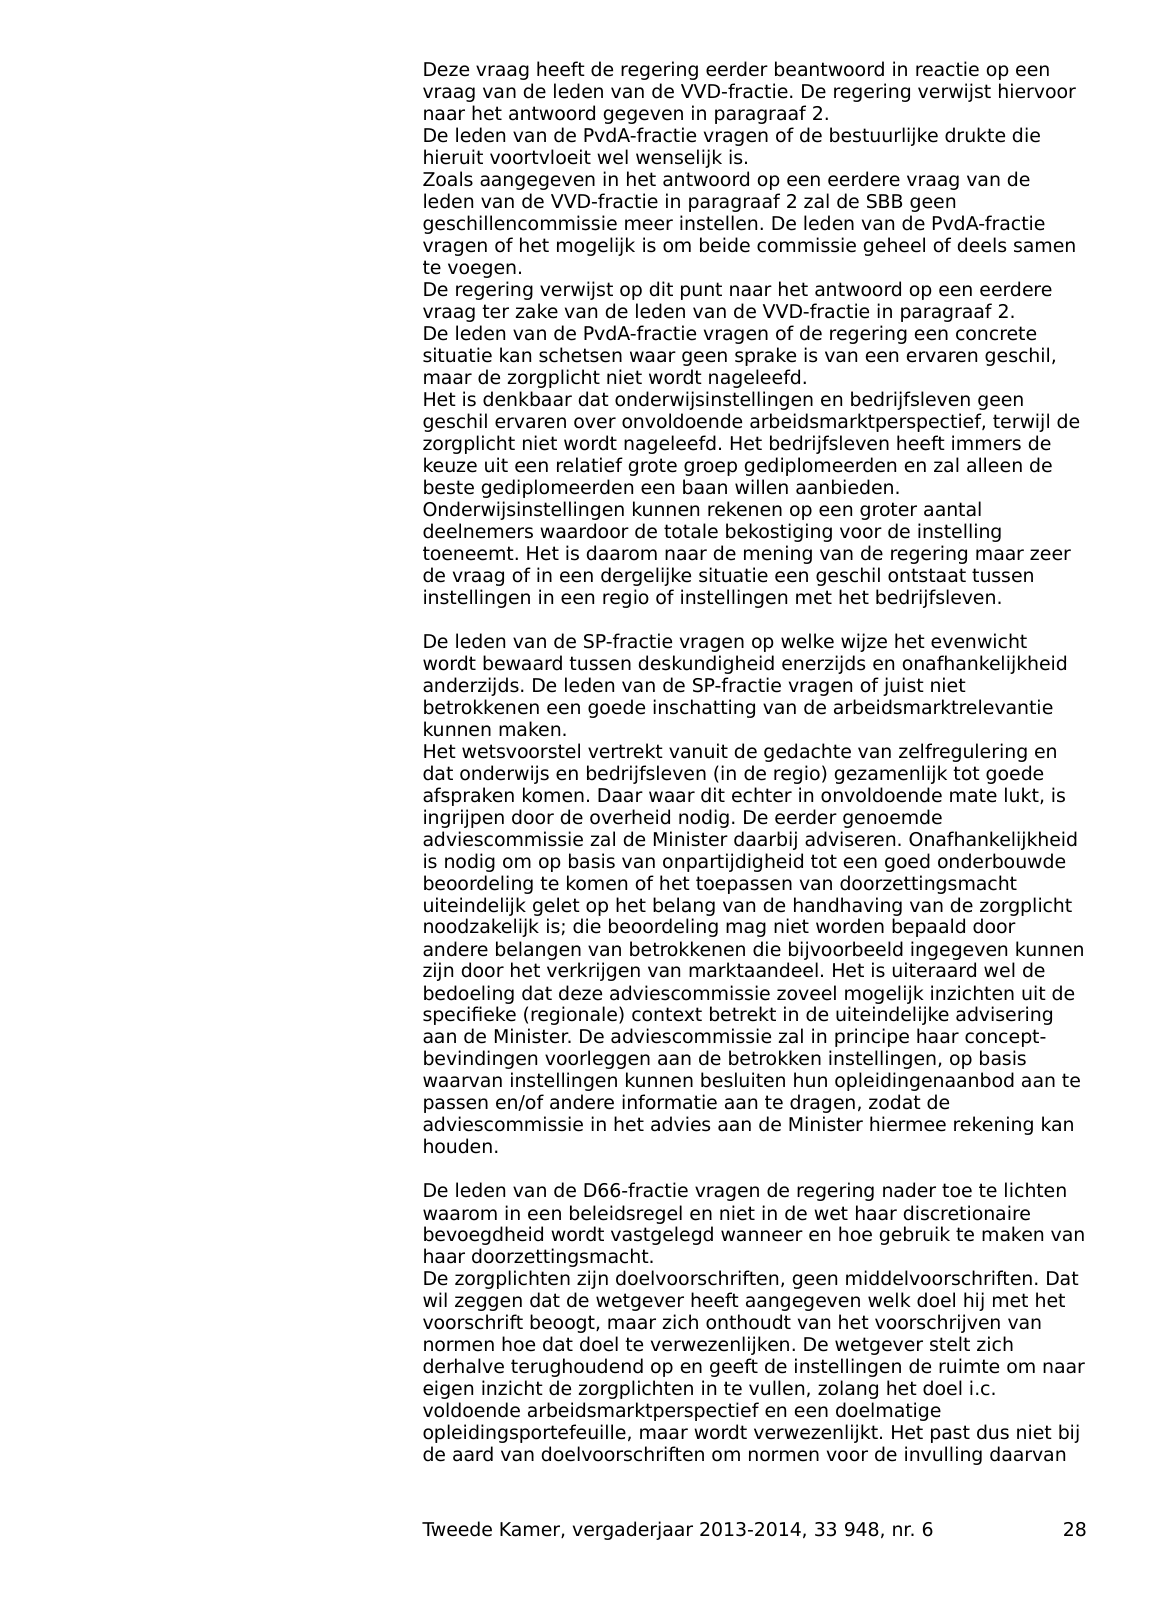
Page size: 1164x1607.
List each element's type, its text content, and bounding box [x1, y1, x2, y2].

text De leden van de PvdA-fractie vragen of de regering een concrete situatie kan schetsen waar geen sprake is van een ervaren geschil, maar de zorgplicht niet wordt nageleefd. [422, 323, 1087, 389]
text Deze vraag heeft de regering eerder beantwoord in reactie op een vraag van de leden van de VVD-fractie. De regering verwijst hiervoor naar het antwoord gegeven in paragraaf 2. [422, 59, 1087, 125]
text De regering verwijst op dit punt naar het antwoord op een eerdere vraag ter zake van de leden van de VVD-fractie in paragraaf 2. [422, 279, 1087, 323]
text De leden van de PvdA-fractie vragen of de bestuurlijke drukte die hieruit voortvloeit wel wenselijk is. [422, 125, 1087, 169]
text Het wetsvoorstel vertrekt vanuit de gedachte van zelfregulering en dat onderwijs en bedrijfsleven (in de regio) gezamenlijk tot goede afspraken komen. Daar waar dit echter in onvoldoende mate lukt, is ingrijpen door de overheid nodig. De eerder genoemde adviescommissie zal de Minister daarbij adviseren. Onafhankelijkheid is nodig om op basis van onpartijdigheid tot een goed onderbouwde beoordeling te komen of het toepassen van doorzettingsmacht uiteindelijk gelet op het belang van de handhaving van de zorgplicht noodzakelijk is; die beoordeling mag niet worden bepaald door andere belangen van betrokkenen die bijvoorbeeld ingegeven kunnen zijn door het verkrijgen van marktaandeel. Het is uiteraard wel de bedoeling dat deze adviescommissie zoveel mogelijk inzichten uit de specifieke (regionale) context betrekt in de uiteindelijke advisering aan de Minister. De adviescommissie zal in principe haar concept-bevindingen voorleggen aan de betrokken instellingen, op basis waarvan instellingen kunnen besluiten hun opleidingenaanbod aan te passen en/of andere informatie aan te dragen, zodat de adviescommissie in het advies aan de Minister hiermee rekening kan houden. [422, 741, 1087, 1158]
text Zoals aangegeven in het antwoord op een eerdere vraag van de leden van de VVD-fractie in paragraaf 2 zal de SBB geen geschillencommissie meer instellen. De leden van de PvdA-fractie vragen of het mogelijk is om beide commissie geheel of deels samen te voegen. [422, 169, 1087, 279]
text De zorgplichten zijn doelvoorschriften, geen middelvoorschriften. Dat wil zeggen dat de wetgever heeft aangegeven welk doel hij met het voorschrift beoogt, maar zich onthoudt van het voorschrijven van normen hoe dat doel te verwezenlijken. De wetgever stelt zich derhalve terughoudend op en geeft de instellingen de ruimte om naar eigen inzicht de zorgplichten in te vullen, zolang het doel i.c. voldoende arbeidsmarktperspectief en een doelmatige opleidingsportefeuille, maar wordt verwezenlijkt. Het past dus niet bij de aard van doelvoorschriften om normen voor de invulling daarvan [422, 1268, 1087, 1466]
text Het is denkbaar dat onderwijsinstellingen en bedrijfsleven geen geschil ervaren over onvoldoende arbeidsmarktperspectief, terwijl de zorgplicht niet wordt nageleefd. Het bedrijfsleven heeft immers de keuze uit een relatief grote groep gediplomeerden en zal alleen de beste gediplomeerden een baan willen aanbieden. Onderwijsinstellingen kunnen rekenen op een groter aantal deelnemers waardoor de totale bekostiging voor de instelling toeneemt. Het is daarom naar de mening van de regering maar zeer de vraag of in een dergelijke situatie een geschil ontstaat tussen instellingen in een regio of instellingen met het bedrijfsleven. [422, 389, 1087, 608]
text De leden van de SP-fractie vragen op welke wijze het evenwicht wordt bewaard tussen deskundigheid enerzijds en onafhankelijkheid anderzijds. De leden van de SP-fractie vragen of juist niet betrokkenen een goede inschatting van de arbeidsmarktrelevantie kunnen maken. [422, 631, 1087, 741]
text De leden van de D66-fractie vragen de regering nader toe te lichten waarom in een beleidsregel en niet in de wet haar discretionaire bevoegdheid wordt vastgelegd wanneer en hoe gebruik te maken van haar doorzettingsmacht. [422, 1180, 1087, 1268]
